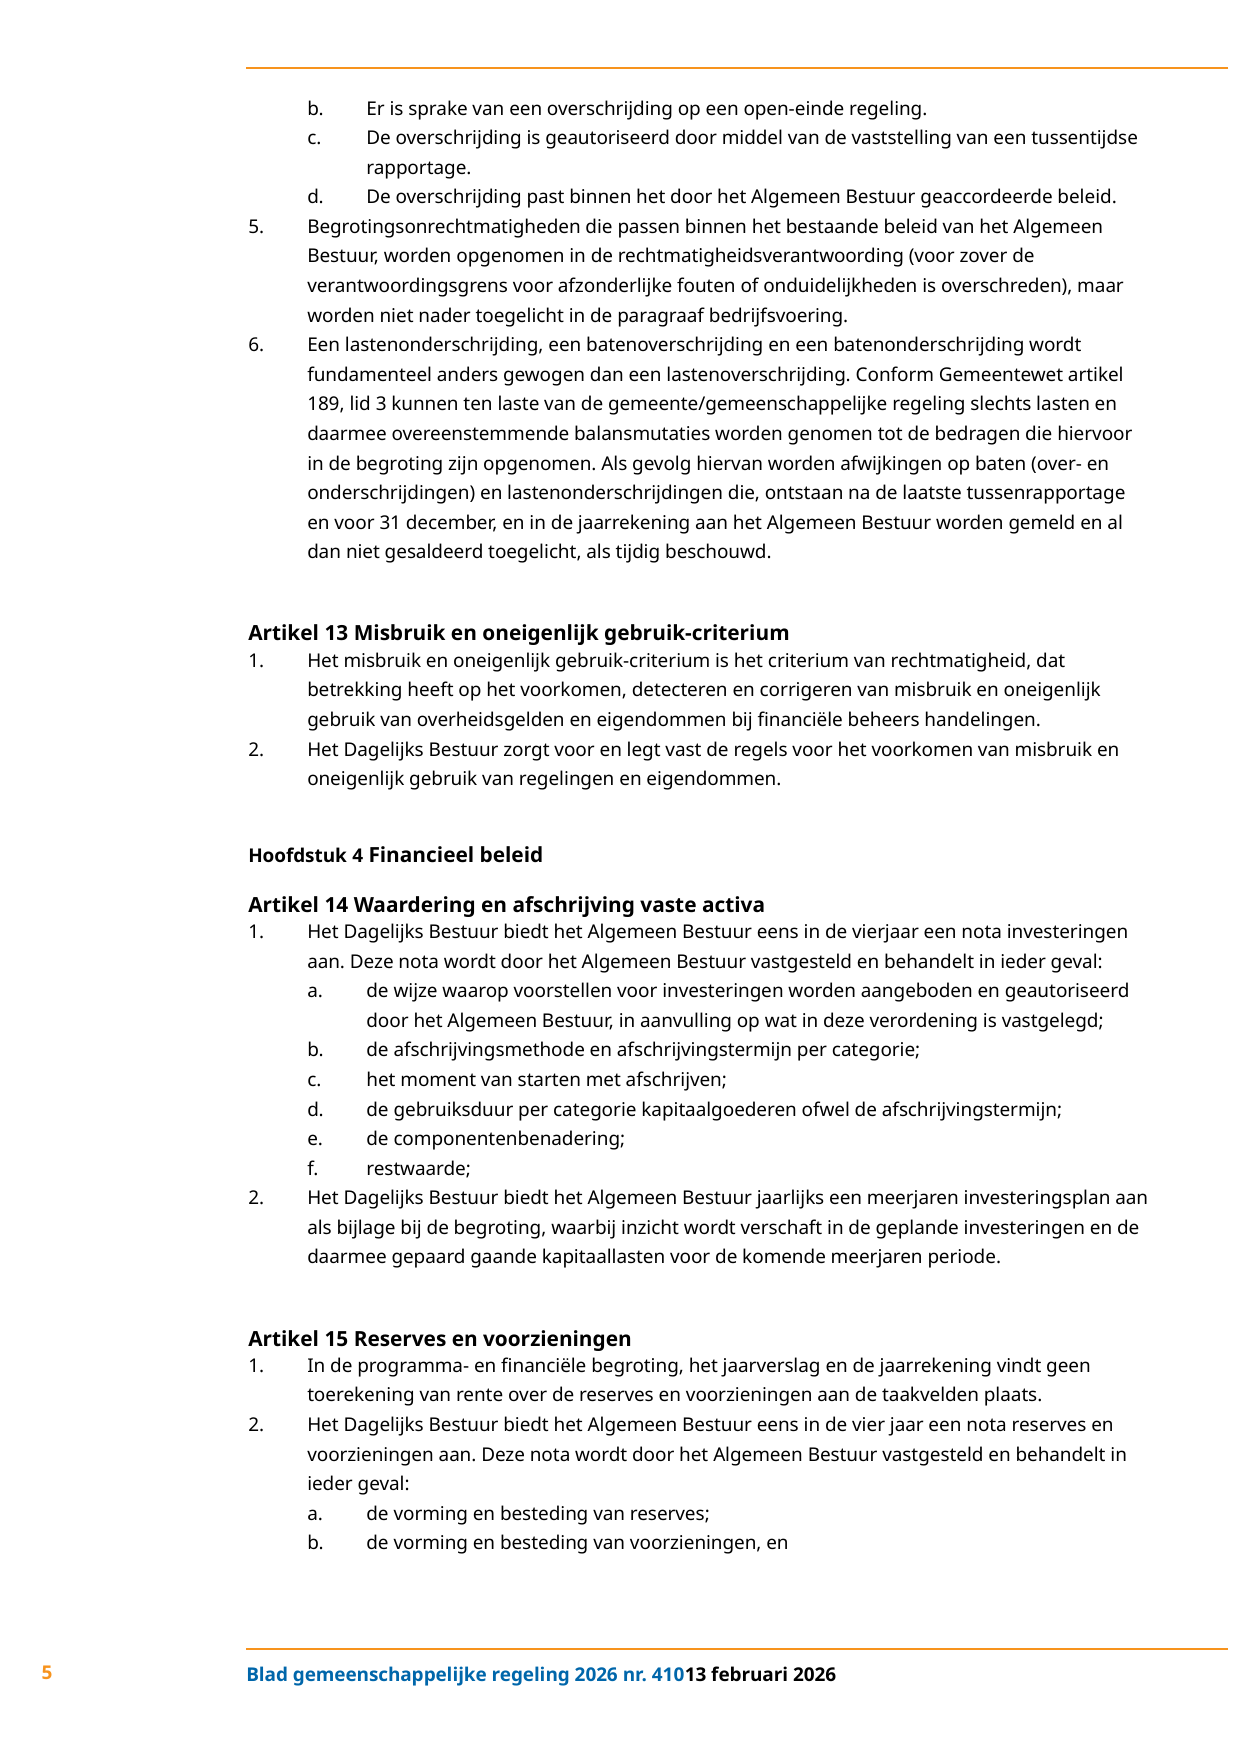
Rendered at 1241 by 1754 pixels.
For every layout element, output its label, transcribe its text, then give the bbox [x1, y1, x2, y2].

text Artikel 14 Waardering en afschrijving vaste activa [248, 890, 1152, 918]
list Een lastenonderschrijding, een batenoverschrijding en een batenonderschrijding wordt fundamenteel anders gewogen dan een lastenoverschrijding. Conform Gemeentewet artikel 189, lid 3 kunnen ten laste van de gemeente/gemeenschappelijke regeling slechts lasten en daarmee overeenstemmende balansmutaties worden genomen tot de bedragen die hiervoor in de begroting zijn opgenomen. Als gevolg hiervan worden afwijkingen op baten (over- en onderschrijdingen) en lastenonderschrijdingen die, ontstaan na de laatste tussenrapportage en voor 31 december, en in de jaarrekening aan het Algemeen Bestuur worden gemeld en al dan niet gesaldeerd toegelicht, als tijdig beschouwd. [248, 331, 1152, 564]
list Er is sprake van een overschrijding op een open-einde regeling. [307, 95, 1152, 121]
list de afschrijvingsmethode en afschrijvingstermijn per categorie; [307, 1037, 1152, 1062]
list Het misbruik en oneigenlijk gebruik-criterium is het criterium van rechtmatigheid, dat betrekking heeft op het voorkomen, detecteren en corrigeren van misbruik en oneigenlijk gebruik van overheidsgelden en eigendommen bij financiële beheers handelingen. [248, 647, 1152, 732]
list de vorming en besteding van voorzieningen, en [307, 1529, 1152, 1555]
text Artikel 15 Reserves en voorzieningen [248, 1324, 1152, 1352]
text Hoofdstuk 4 Financieel beleid [248, 841, 1152, 869]
list Het Dagelijks Bestuur biedt het Algemeen Bestuur eens in de vier jaar een nota reserves en voorzieningen aan. Deze nota wordt door het Algemeen Bestuur vastgesteld en behandelt in ieder geval: [248, 1411, 1152, 1496]
text Artikel 13 Misbruik en oneigenlijk gebruik-criterium [248, 618, 1152, 647]
picture [41, 47, 231, 172]
list restwaarde; [307, 1155, 1152, 1181]
list Het Dagelijks Bestuur biedt het Algemeen Bestuur jaarlijks een meerjaren investeringsplan aan als bijlage bij de begroting, waarbij inzicht wordt verschaft in de geplande investeringen en de daarmee gepaard gaande kapitaallasten voor de komende meerjaren periode. [248, 1184, 1152, 1269]
list De overschrijding is geautoriseerd door middel van de vaststelling van een tussentijdse rapportage. [307, 124, 1152, 180]
list Het Dagelijks Bestuur zorgt voor en legt vast de regels voor het voorkomen van misbruik en oneigenlijk gebruik van regelingen en eigendommen. [248, 736, 1152, 791]
list de vorming en besteding van reserves; [307, 1500, 1152, 1526]
list Begrotingsonrechtmatigheden die passen binnen het bestaande beleid van het Algemeen Bestuur, worden opgenomen in de rechtmatigheidsverantwoording (voor zover de verantwoordingsgrens voor afzonderlijke fouten of onduidelijkheden is overschreden), maar worden niet nader toegelicht in de paragraaf bedrijfsvoering. [248, 213, 1152, 328]
list het moment van starten met afschrijven; [307, 1066, 1152, 1092]
list de wijze waarop voorstellen voor investeringen worden aangeboden en geautoriseerd door het Algemeen Bestuur, in aanvulling op wat in deze verordening is vastgelegd; [307, 977, 1152, 1033]
list In de programma- en financiële begroting, het jaarverslag en de jaarrekening vindt geen toerekening van rente over de reserves en voorzieningen aan de taakvelden plaats. [248, 1352, 1152, 1407]
list Het Dagelijks Bestuur biedt het Algemeen Bestuur eens in de vierjaar een nota investeringen aan. Deze nota wordt door het Algemeen Bestuur vastgesteld en behandelt in ieder geval: [248, 918, 1152, 973]
list de componentenbenadering; [307, 1125, 1152, 1151]
list De overschrijding past binnen het door het Algemeen Bestuur geaccordeerde beleid. [307, 183, 1152, 209]
list de gebruiksduur per categorie kapitaalgoederen ofwel de afschrijvingstermijn; [307, 1096, 1152, 1121]
